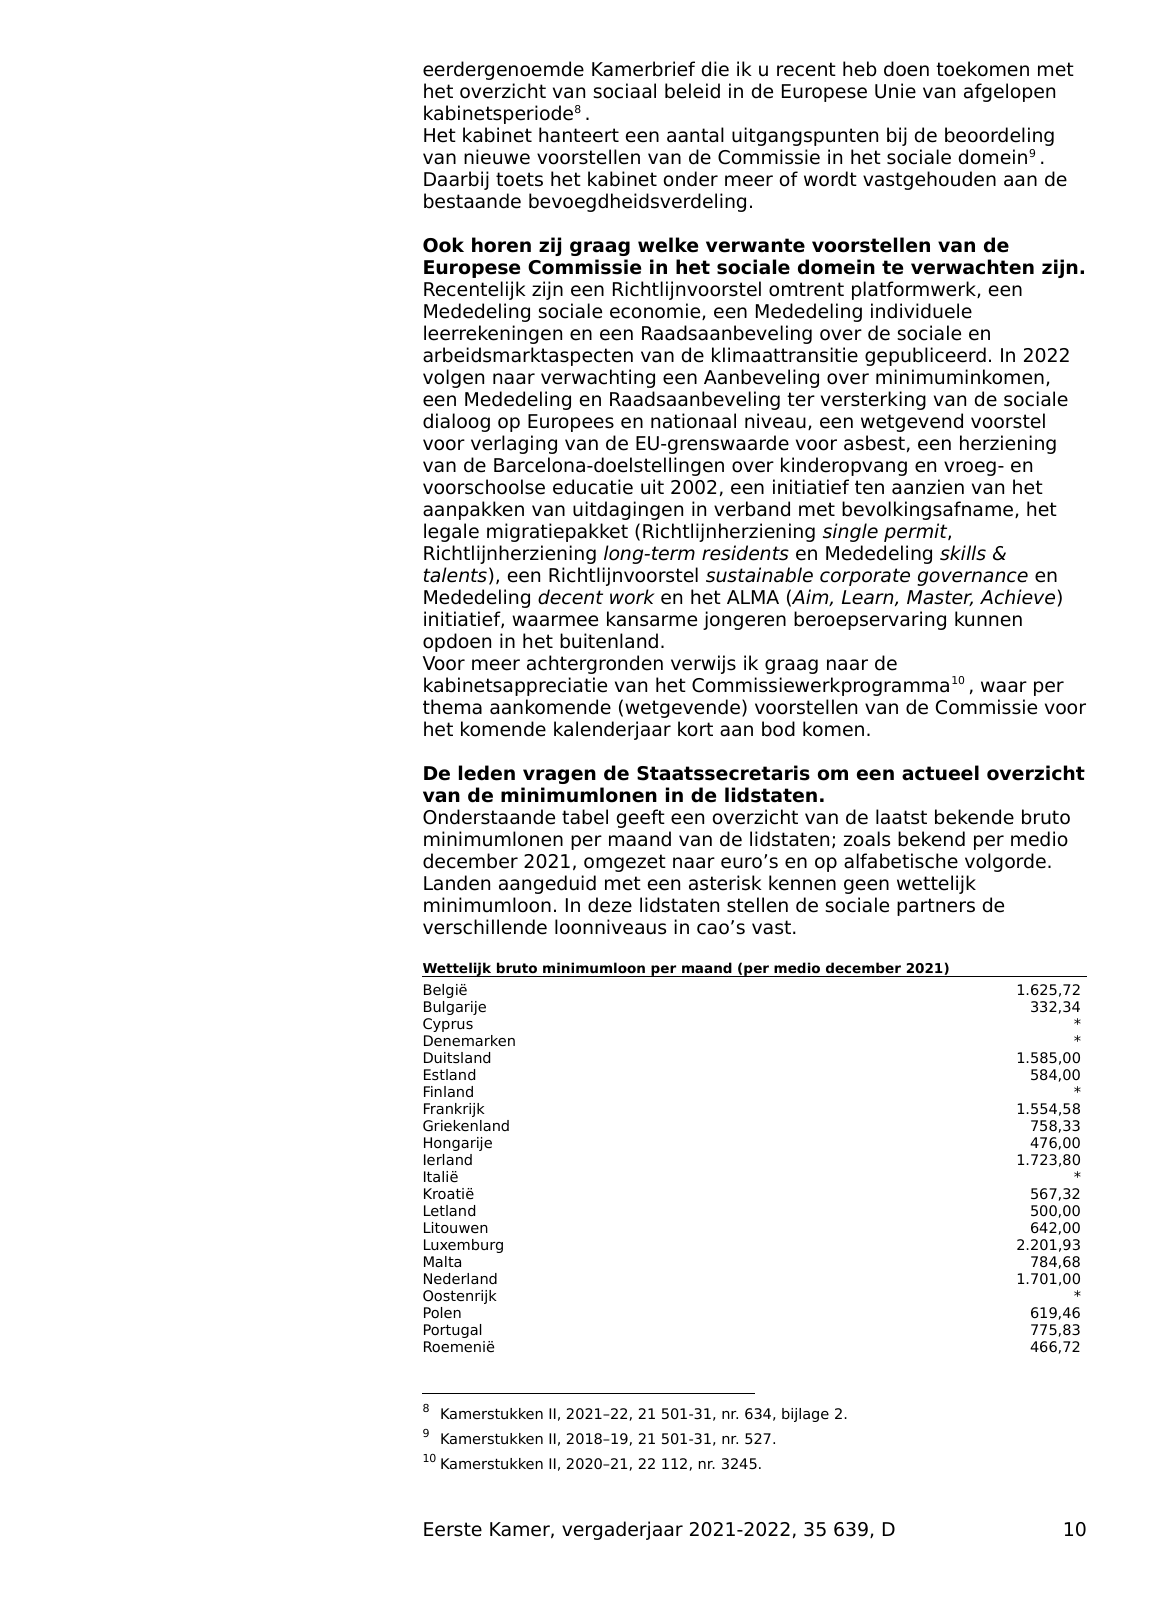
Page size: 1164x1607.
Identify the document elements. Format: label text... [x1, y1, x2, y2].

table_cell Polen [422, 1305, 754, 1322]
table_cell 567,32 [754, 1186, 1087, 1203]
table_cell 1.701,00 [754, 1271, 1087, 1288]
table_cell Litouwen [422, 1220, 754, 1237]
table_cell Letland [422, 1203, 754, 1220]
table_cell 1.554,58 [754, 1101, 1087, 1118]
text Ook horen zij graag welke verwante voorstellen van de Europese Commissie in het sociale domein te verwachten zijn. [422, 235, 1087, 279]
table_cell 619,46 [754, 1305, 1087, 1322]
table_cell Luxemburg [422, 1237, 754, 1254]
table_cell Frankrijk [422, 1101, 754, 1118]
table_cell Griekenland [422, 1118, 754, 1135]
table_cell Cyprus [422, 1016, 754, 1033]
text Kamerstukken II, 2021–22, 21 501-31, nr. 634, bijlage 2. [422, 1402, 1087, 1424]
table_cell Bulgarije [422, 999, 754, 1016]
table_cell Portugal [422, 1322, 754, 1338]
table_cell 500,00 [754, 1203, 1087, 1220]
table_cell 1.625,72 [754, 977, 1087, 999]
table_cell * [754, 1288, 1087, 1304]
table_cell 2.201,93 [754, 1237, 1087, 1254]
table_cell 775,83 [754, 1322, 1087, 1338]
table_cell 466,72 [754, 1339, 1087, 1356]
text Onderstaande tabel geeft een overzicht van de laatst bekende bruto minimumlonen per maand van de lidstaten; zoals bekend per medio december 2021, omgezet naar euro’s en op alfabetische volgorde. Landen aangeduid met een asterisk kennen geen wettelijk minimumloon. In deze lidstaten stellen de sociale partners de verschillende loonniveaus in cao’s vast. [422, 807, 1087, 939]
table_cell Malta [422, 1254, 754, 1271]
table_cell Estland [422, 1067, 754, 1084]
text Kamerstukken II, 2018–19, 21 501-31, nr. 527. [422, 1427, 1087, 1449]
text Recentelijk zijn een Richtlijnvoorstel omtrent platformwerk, een Mededeling sociale economie, een Mededeling individuele leerrekeningen en een Raadsaanbeveling over de sociale en arbeidsmarktaspecten van de klimaattransitie gepubliceerd. In 2022 volgen naar verwachting een Aanbeveling over minimuminkomen, een Mededeling en Raadsaanbeveling ter versterking van de sociale dialoog op Europees en nationaal niveau, een wetgevend voorstel voor verlaging van de EU-grenswaarde voor asbest, een herziening van de Barcelona-doelstellingen over kinderopvang en vroeg- en voorschoolse educatie uit 2002, een initiatief ten aanzien van het aanpakken van uitdagingen in verband met bevolkingsafname, het legale migratiepakket (Richtlijnherziening single permit, Richtlijnherziening long-term residents en Mededeling skills & talents), een Richtlijnvoorstel sustainable corporate governance en Mededeling decent work en het ALMA (Aim, Learn, Master, Achieve) initiatief, waarmee kansarme jongeren beroepservaring kunnen opdoen in het buitenland. [422, 279, 1087, 653]
table_cell * [754, 1033, 1087, 1050]
table_header Wettelijk bruto minimumloon per maand (per medio december 2021) [422, 961, 1087, 976]
table_cell 642,00 [754, 1220, 1087, 1237]
table_cell 1.585,00 [754, 1050, 1087, 1067]
table_cell Denemarken [422, 1033, 754, 1050]
table_cell 784,68 [754, 1254, 1087, 1271]
table_cell Finland [422, 1084, 754, 1101]
table_cell * [754, 1016, 1087, 1033]
table_cell Duitsland [422, 1050, 754, 1067]
table_cell Roemenië [422, 1339, 754, 1356]
text Het kabinet hanteert een aantal uitgangspunten bij de beoordeling van nieuwe voorstellen van de Commissie in het sociale domein. Daarbij toets het kabinet onder meer of wordt vastgehouden aan de bestaande bevoegdheidsverdeling. [422, 125, 1087, 213]
table_cell * [754, 1084, 1087, 1101]
table_cell 758,33 [754, 1118, 1087, 1135]
table_cell Oostenrijk [422, 1288, 754, 1304]
table_cell Hongarije [422, 1135, 754, 1152]
table_cell 584,00 [754, 1067, 1087, 1084]
text Voor meer achtergronden verwijs ik graag naar de kabinetsappreciatie van het Commissiewerkprogramma, waar per thema aankomende (wetgevende) voorstellen van de Commissie voor het komende kalenderjaar kort aan bod komen. [422, 653, 1087, 741]
table_cell Italië [422, 1169, 754, 1186]
table_cell 476,00 [754, 1135, 1087, 1152]
table_cell 332,34 [754, 999, 1087, 1016]
table_cell Nederland [422, 1271, 754, 1288]
table_cell België [422, 977, 754, 999]
table_cell * [754, 1169, 1087, 1186]
text Kamerstukken II, 2020–21, 22 112, nr. 3245. [422, 1452, 1087, 1474]
table_cell Kroatië [422, 1186, 754, 1203]
text De leden vragen de Staatssecretaris om een actueel overzicht van de minimumlonen in de lidstaten. [422, 763, 1087, 807]
text eerdergenoemde Kamerbrief die ik u recent heb doen toekomen met het overzicht van sociaal beleid in de Europese Unie van afgelopen kabinetsperiode. [422, 59, 1087, 125]
table_cell 1.723,80 [754, 1152, 1087, 1169]
table_cell Ierland [422, 1152, 754, 1169]
